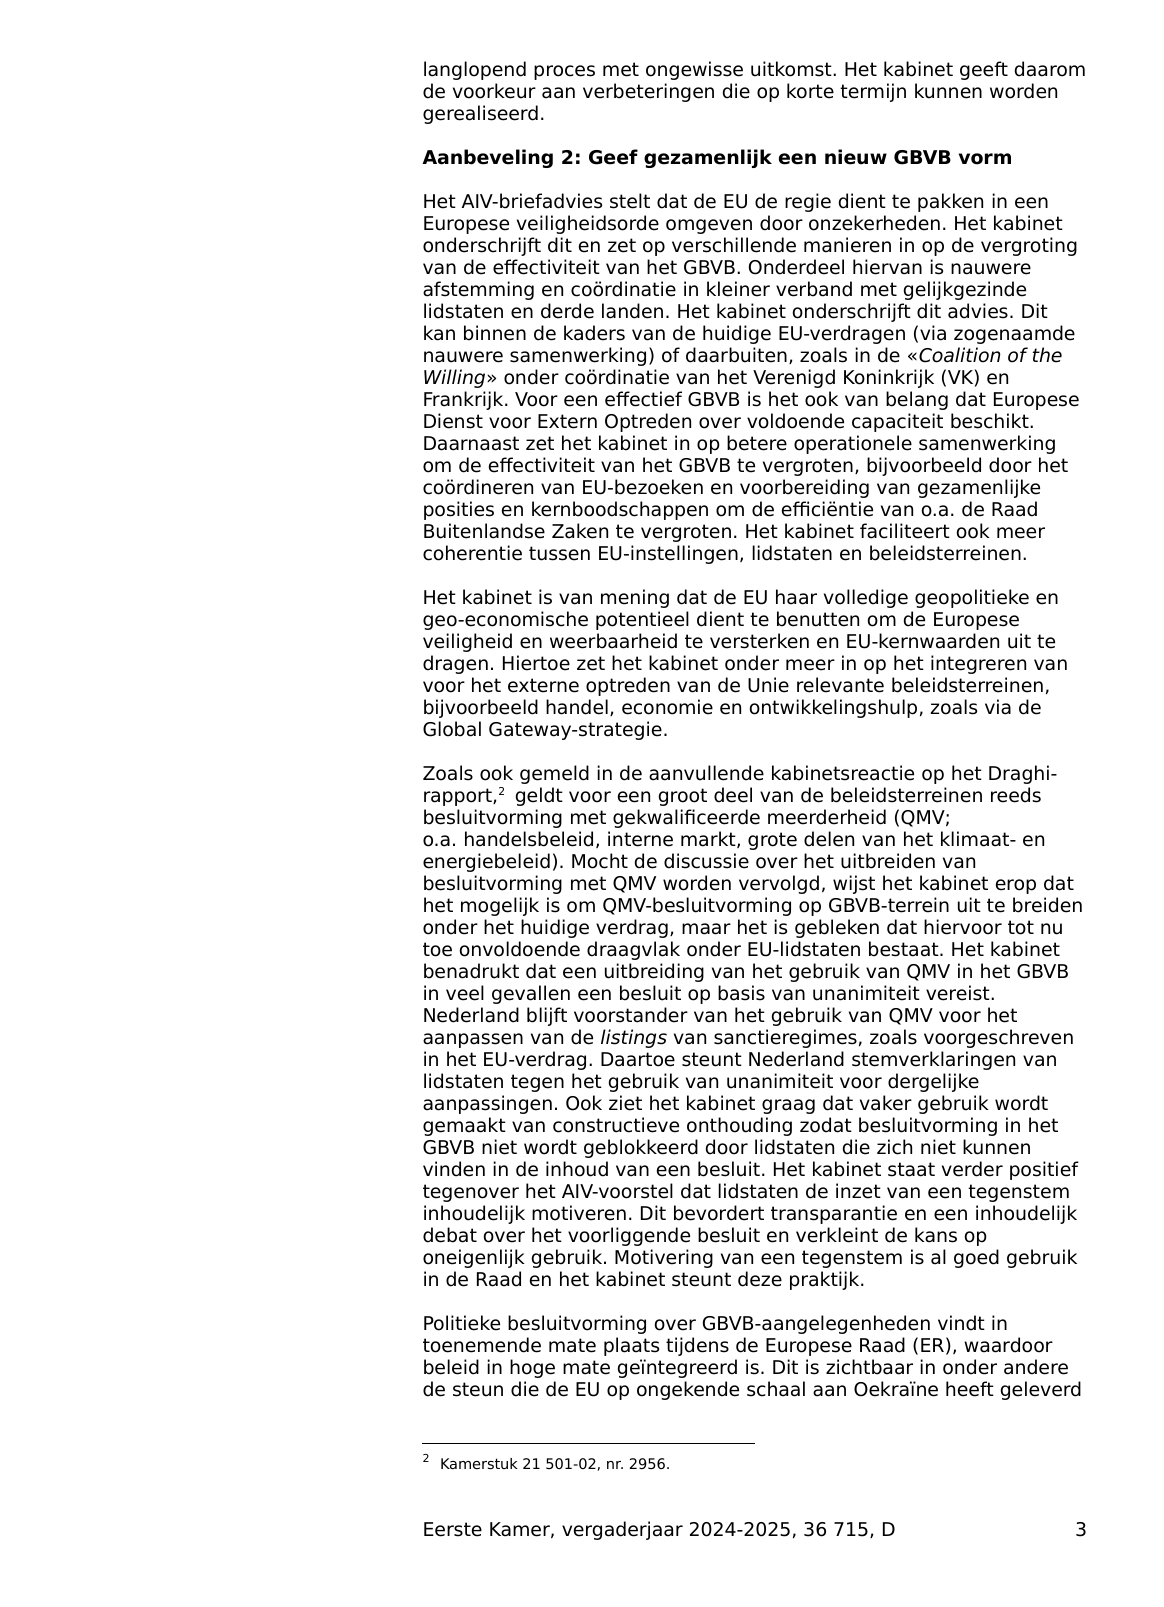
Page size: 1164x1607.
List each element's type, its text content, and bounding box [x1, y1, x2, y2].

text Zoals ook gemeld in de aanvullende kabinetsreactie op het Draghi-rapport, geldt voor een groot deel van de beleidsterreinen reeds besluitvorming met gekwalificeerde meerderheid (QMV; o.a. handelsbeleid, interne markt, grote delen van het klimaat- en energiebeleid). Mocht de discussie over het uitbreiden van besluitvorming met QMV worden vervolgd, wijst het kabinet erop dat het mogelijk is om QMV-besluitvorming op GBVB-terrein uit te breiden onder het huidige verdrag, maar het is gebleken dat hiervoor tot nu toe onvoldoende draagvlak onder EU-lidstaten bestaat. Het kabinet benadrukt dat een uitbreiding van het gebruik van QMV in het GBVB in veel gevallen een besluit op basis van unanimiteit vereist. Nederland blijft voorstander van het gebruik van QMV voor het aanpassen van de listings van sanctieregimes, zoals voorgeschreven in het EU-verdrag. Daartoe steunt Nederland stemverklaringen van lidstaten tegen het gebruik van unanimiteit voor dergelijke aanpassingen. Ook ziet het kabinet graag dat vaker gebruik wordt gemaakt van constructieve onthouding zodat besluitvorming in het GBVB niet wordt geblokkeerd door lidstaten die zich niet kunnen vinden in de inhoud van een besluit. Het kabinet staat verder positief tegenover het AIV-voorstel dat lidstaten de inzet van een tegenstem inhoudelijk motiveren. Dit bevordert transparantie en een inhoudelijk debat over het voorliggende besluit en verkleint de kans op oneigenlijk gebruik. Motivering van een tegenstem is al goed gebruik in de Raad en het kabinet steunt deze praktijk. [422, 763, 1087, 1291]
text langlopend proces met ongewisse uitkomst. Het kabinet geeft daarom de voorkeur aan verbeteringen die op korte termijn kunnen worden gerealiseerd. [422, 59, 1087, 125]
text Het AIV-briefadvies stelt dat de EU de regie dient te pakken in een Europese veiligheidsorde omgeven door onzekerheden. Het kabinet onderschrijft dit en zet op verschillende manieren in op de vergroting van de effectiviteit van het GBVB. Onderdeel hiervan is nauwere afstemming en coördinatie in kleiner verband met gelijkgezinde lidstaten en derde landen. Het kabinet onderschrijft dit advies. Dit kan binnen de kaders van de huidige EU-verdragen (via zogenaamde nauwere samenwerking) of daarbuiten, zoals in de «Coalition of the Willing» onder coördinatie van het Verenigd Koninkrijk (VK) en Frankrijk. Voor een effectief GBVB is het ook van belang dat Europese Dienst voor Extern Optreden over voldoende capaciteit beschikt. Daarnaast zet het kabinet in op betere operationele samenwerking om de effectiviteit van het GBVB te vergroten, bijvoorbeeld door het coördineren van EU-bezoeken en voorbereiding van gezamenlijke posities en kernboodschappen om de efficiëntie van o.a. de Raad Buitenlandse Zaken te vergroten. Het kabinet faciliteert ook meer coherentie tussen EU-instellingen, lidstaten en beleidsterreinen. [422, 191, 1087, 565]
subtitle Aanbeveling 2: Geef gezamenlijk een nieuw GBVB vorm [422, 147, 1087, 169]
text Het kabinet is van mening dat de EU haar volledige geopolitieke en geo-economische potentieel dient te benutten om de Europese veiligheid en weerbaarheid te versterken en EU-kernwaarden uit te dragen. Hiertoe zet het kabinet onder meer in op het integreren van voor het externe optreden van de Unie relevante beleidsterreinen, bijvoorbeeld handel, economie en ontwikkelingshulp, zoals via de Global Gateway-strategie. [422, 587, 1087, 741]
text Politieke besluitvorming over GBVB-aangelegenheden vindt in toenemende mate plaats tijdens de Europese Raad (ER), waardoor beleid in hoge mate geïntegreerd is. Dit is zichtbaar in onder andere de steun die de EU op ongekende schaal aan Oekraïne heeft geleverd [422, 1313, 1087, 1401]
text Kamerstuk 21 501-02, nr. 2956. [422, 1452, 1087, 1474]
